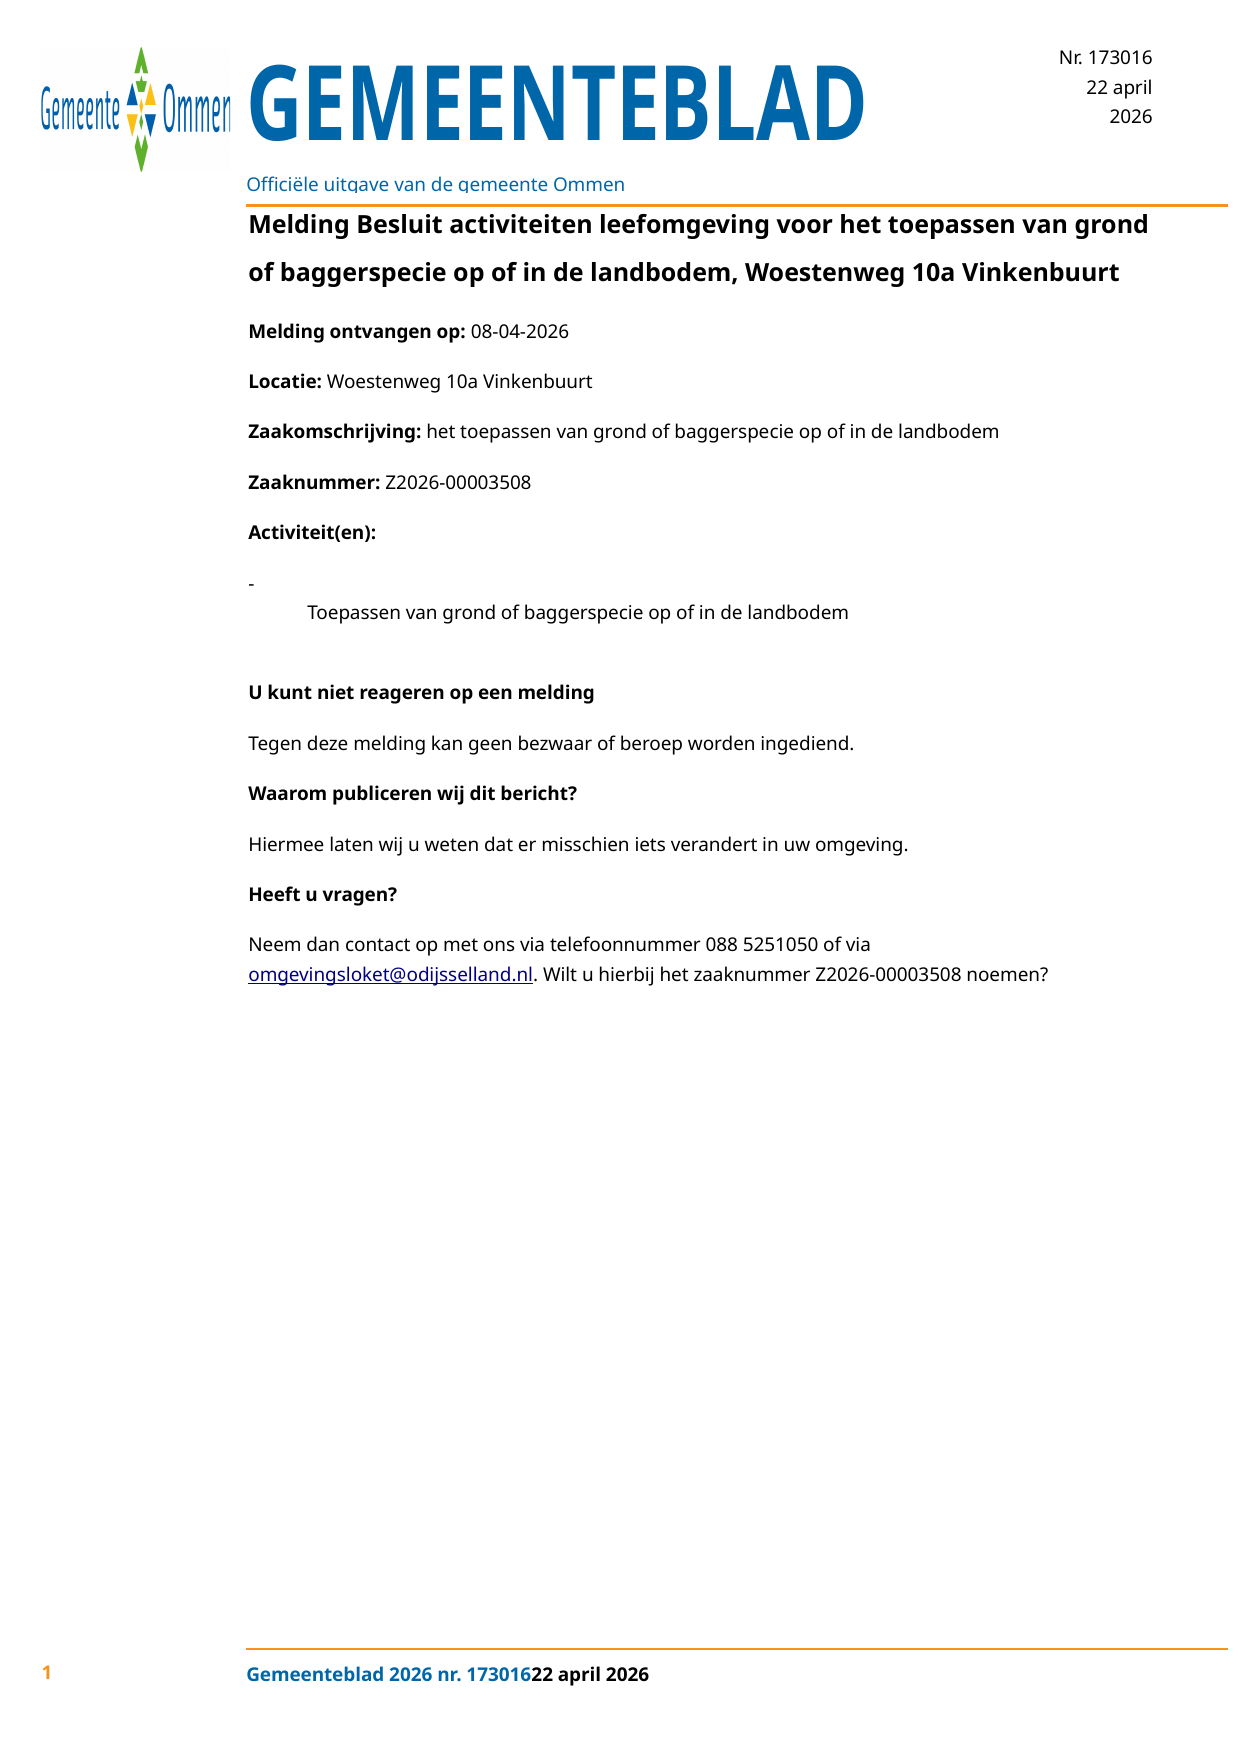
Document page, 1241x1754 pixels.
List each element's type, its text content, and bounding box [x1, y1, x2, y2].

text Melding Besluit activiteiten leefomgeving voor het toepassen van grond of baggerspecie op of in de landbodem, Woestenweg 10a Vinkenbuurt [248, 207, 1152, 288]
text Zaaknummer: Z2026-00003508 [248, 469, 1152, 495]
text Heeft u vragen? [248, 881, 1152, 907]
text Melding ontvangen op: 08-04-2026 [248, 318, 1152, 344]
list Toepassen van grond of baggerspecie op of in de landbodem [248, 599, 1152, 625]
text Neem dan contact op met ons via telefoonnummer 088 5251050 of via omgevingsloket@odijsselland.nl. Wilt u hierbij het zaaknummer Z2026-00003508 noemen? [248, 932, 1152, 987]
text Tegen deze melding kan geen bezwaar of beroep worden ingediend. [248, 730, 1152, 756]
text Zaakomschrijving: het toepassen van grond of baggerspecie op of in de landbodem [248, 419, 1152, 444]
text Locatie: Woestenweg 10a Vinkenbuurt [248, 368, 1152, 394]
text U kunt niet reageren op een melding [248, 679, 1152, 705]
picture [41, 47, 231, 172]
text Activiteit(en): [248, 519, 1152, 545]
text Waarom publiceren wij dit bericht? [248, 780, 1152, 806]
text Hiermee laten wij u weten dat er misschien iets verandert in uw omgeving. [248, 831, 1152, 857]
